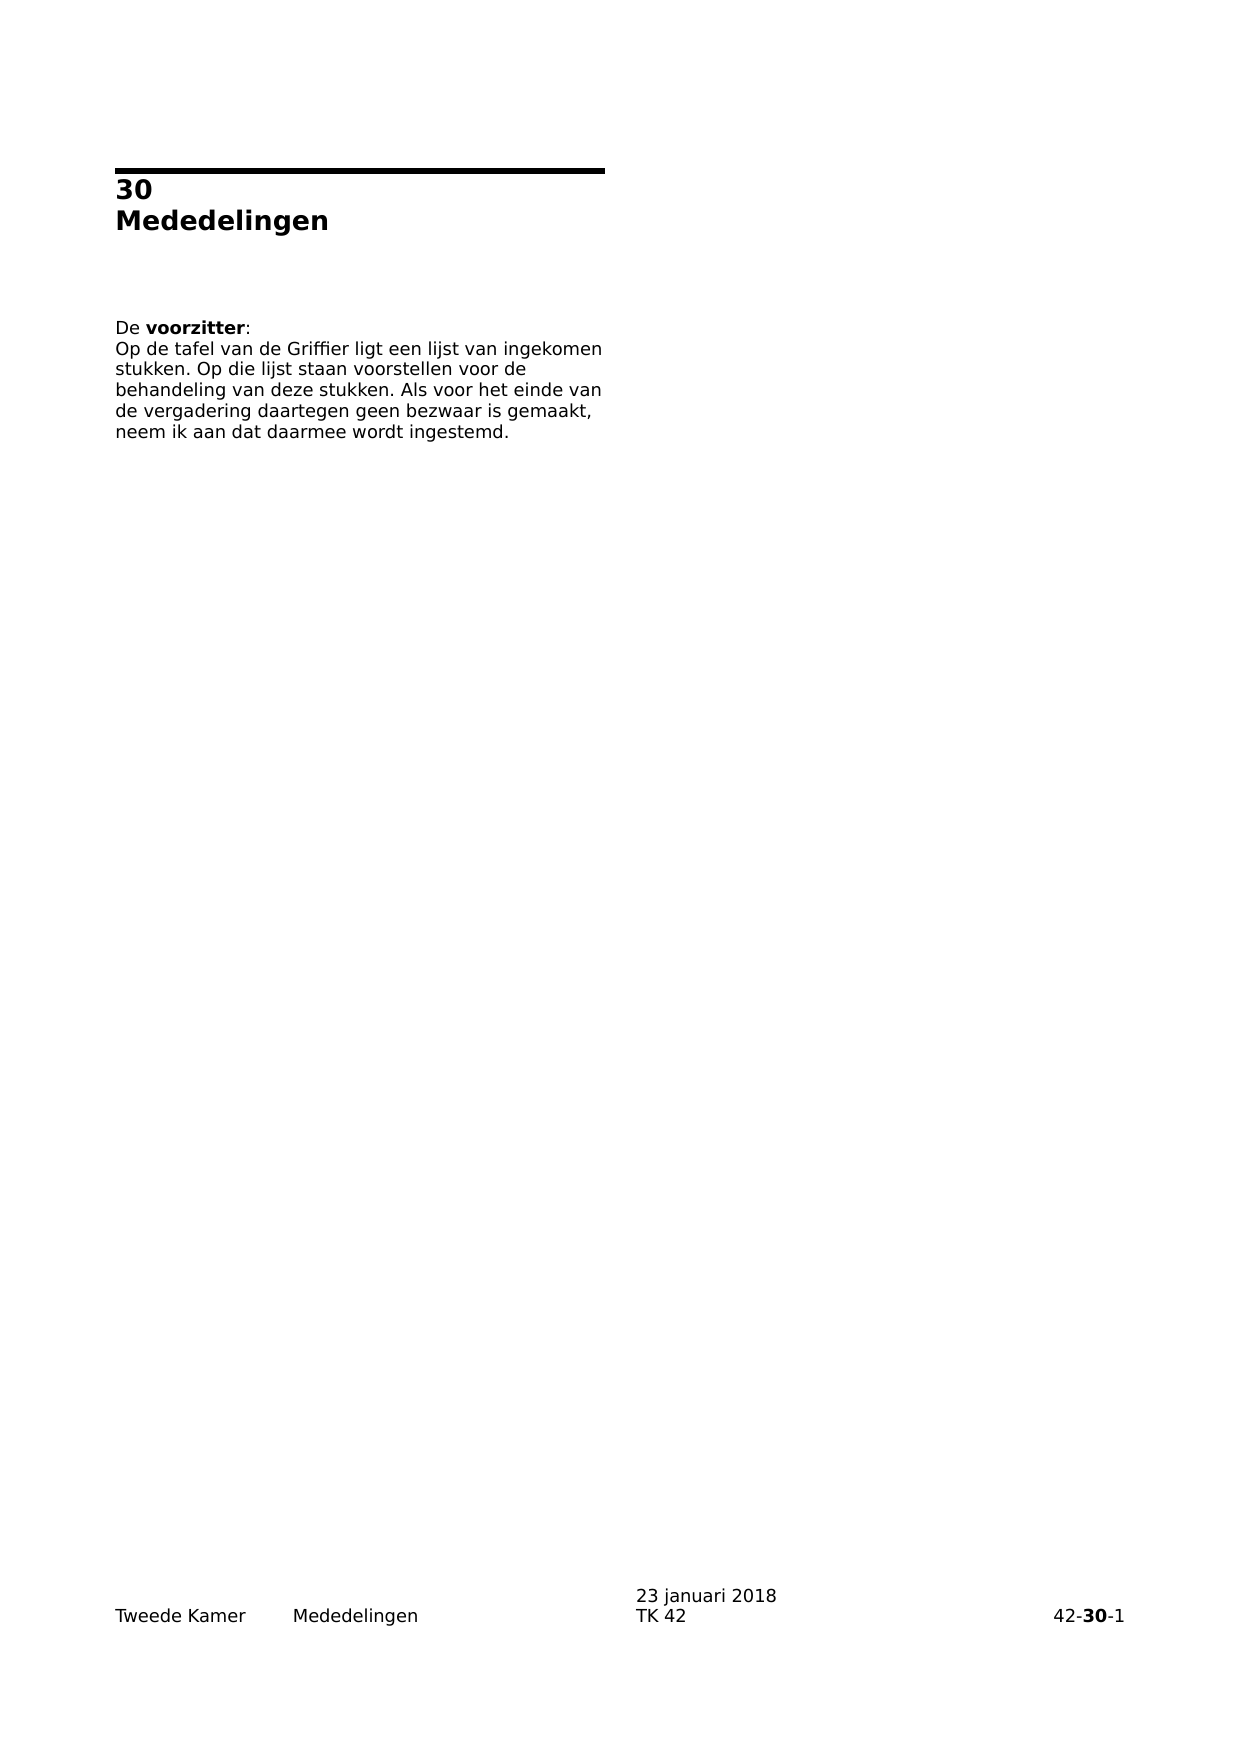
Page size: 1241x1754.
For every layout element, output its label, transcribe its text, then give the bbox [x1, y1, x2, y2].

title 30 Mededelingen [115, 174, 605, 237]
text De voorzitter: [115, 318, 605, 338]
text Op de tafel van de Griffier ligt een lijst van ingekomen stukken. Op die lijst staan voorstellen voor de behandeling van deze stukken. Als voor het einde van de vergadering daartegen geen bezwaar is gemaakt, neem ik aan dat daarmee wordt ingestemd. [115, 338, 605, 442]
